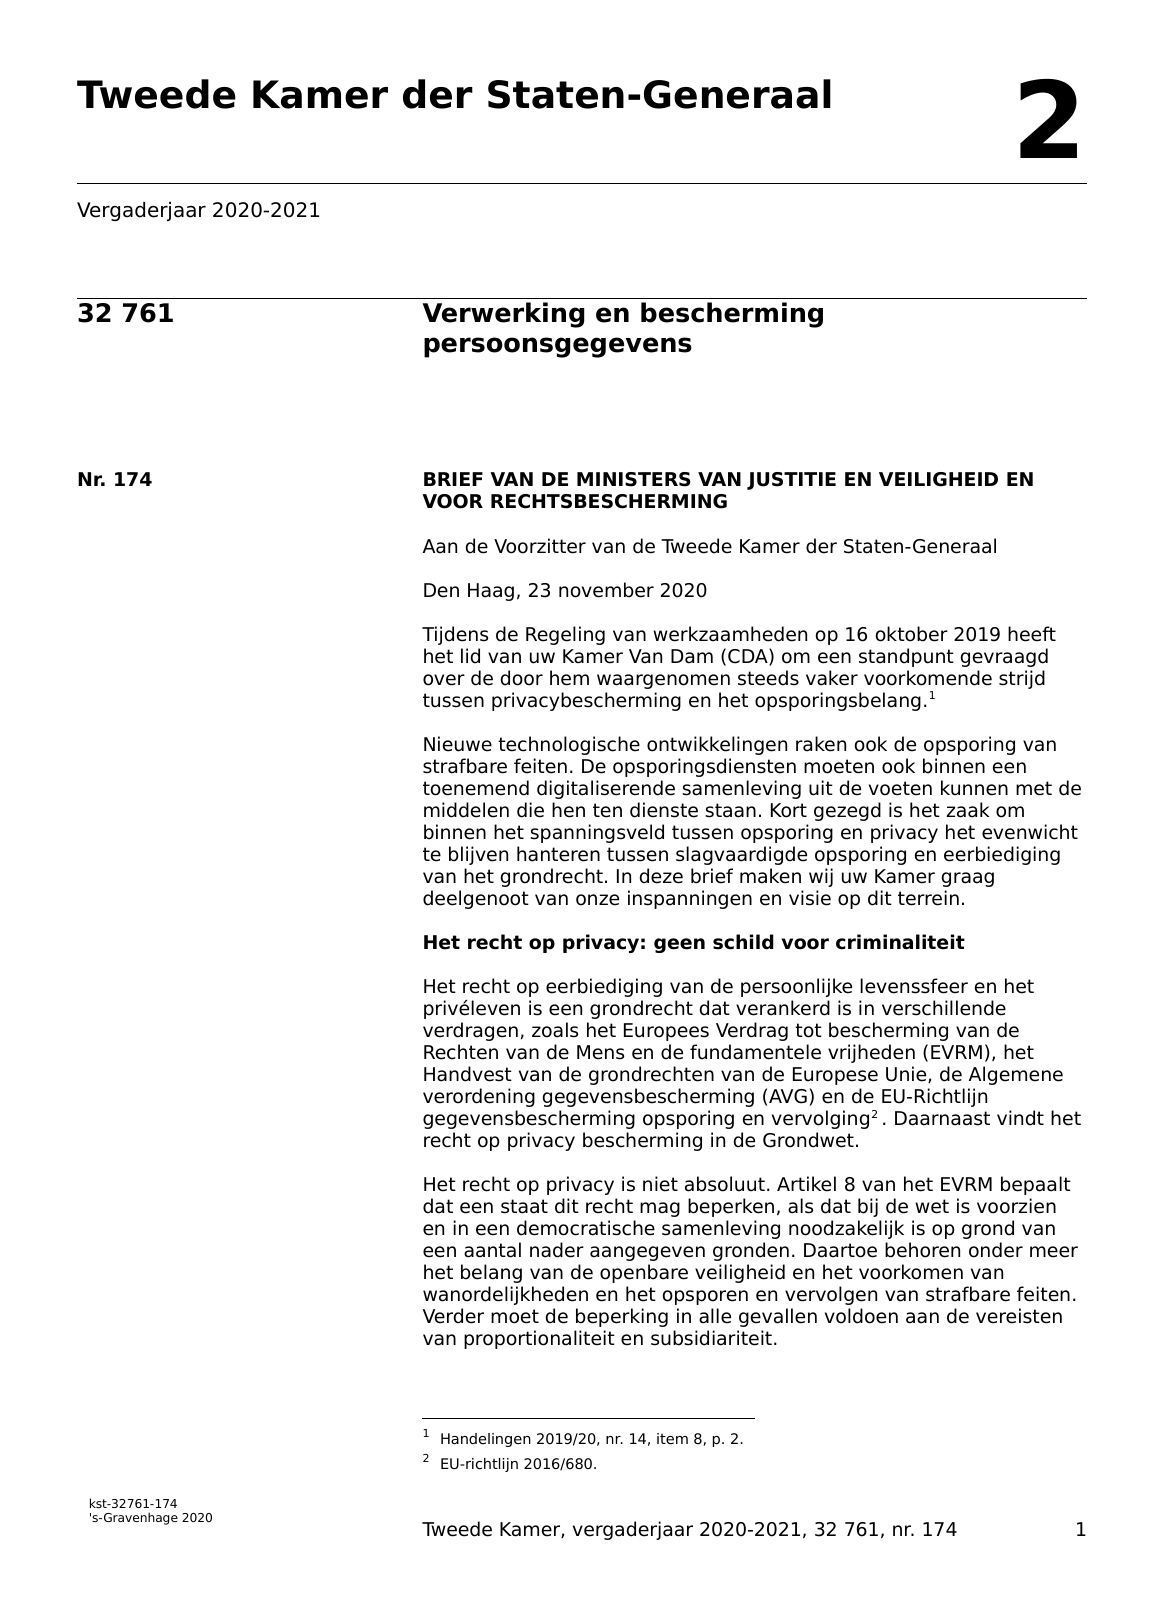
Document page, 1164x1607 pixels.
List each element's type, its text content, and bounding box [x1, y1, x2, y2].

text Het recht op privacy is niet absoluut. Artikel 8 van het EVRM bepaalt dat een staat dit recht mag beperken, als dat bij de wet is voorzien en in een democratische samenleving noodzakelijk is op grond van een aantal nader aangegeven gronden. Daartoe behoren onder meer het belang van de openbare veiligheid en het voorkomen van wanordelijkheden en het opsporen en vervolgen van strafbare feiten. Verder moet de beperking in alle gevallen voldoen aan de vereisten van proportionaliteit en subsidiariteit. [422, 1174, 1087, 1350]
text kst-32761-174 [88, 1497, 323, 1511]
text Den Haag, 23 november 2020 [422, 580, 1087, 602]
text Het recht op eerbiediging van de persoonlijke levenssfeer en het privéleven is een grondrecht dat verankerd is in verschillende verdragen, zoals het Europees Verdrag tot bescherming van de Rechten van de Mens en de fundamentele vrijheden (EVRM), het Handvest van de grondrechten van de Europese Unie, de Algemene verordening gegevensbescherming (AVG) en de EU-Richtlijn gegevensbescherming opsporing en vervolging. Daarnaast vindt het recht op privacy bescherming in de Grondwet. [422, 976, 1087, 1152]
table_header Tweede Kamer der Staten-Generaal [77, 59, 886, 183]
text EU-richtlijn 2016/680. [422, 1452, 1087, 1474]
text Nieuwe technologische ontwikkelingen raken ook de opsporing van strafbare feiten. De opsporingsdiensten moeten ook binnen een toenemend digitaliserende samenleving uit de voeten kunnen met de middelen die hen ten dienste staan. Kort gezegd is het zaak om binnen het spanningsveld tussen opsporing en privacy het evenwicht te blijven hanteren tussen slagvaardigde opsporing en eerbiediging van het grondrecht. In deze brief maken wij uw Kamer graag deelgenoot van onze inspanningen en visie op dit terrein. [422, 734, 1087, 910]
text Aan de Voorzitter van de Tweede Kamer der Staten-Generaal [422, 536, 1087, 557]
subtitle 32 761 Verwerking en bescherming persoonsgegevens [77, 299, 1087, 358]
subtitle Het recht op privacy: geen schild voor criminaliteit [422, 932, 1087, 954]
text Tijdens de Regeling van werkzaamheden op 16 oktober 2019 heeft het lid van uw Kamer Van Dam (CDA) om een standpunt gevraagd over de door hem waargenomen steeds vaker voorkomende strijd tussen privacybescherming en het opsporingsbelang. [422, 624, 1087, 712]
text 's-Gravenhage 2020 [88, 1511, 323, 1525]
table_cell Vergaderjaar 2020-2021 [77, 184, 1087, 298]
table_header 2 [886, 59, 1087, 183]
subtitle Nr. 174 BRIEF VAN DE MINISTERS VAN JUSTITIE EN VEILIGHEID EN VOOR RECHTSBESCHERMING [77, 469, 1087, 513]
text Handelingen 2019/20, nr. 14, item 8, p. 2. [422, 1427, 1087, 1449]
